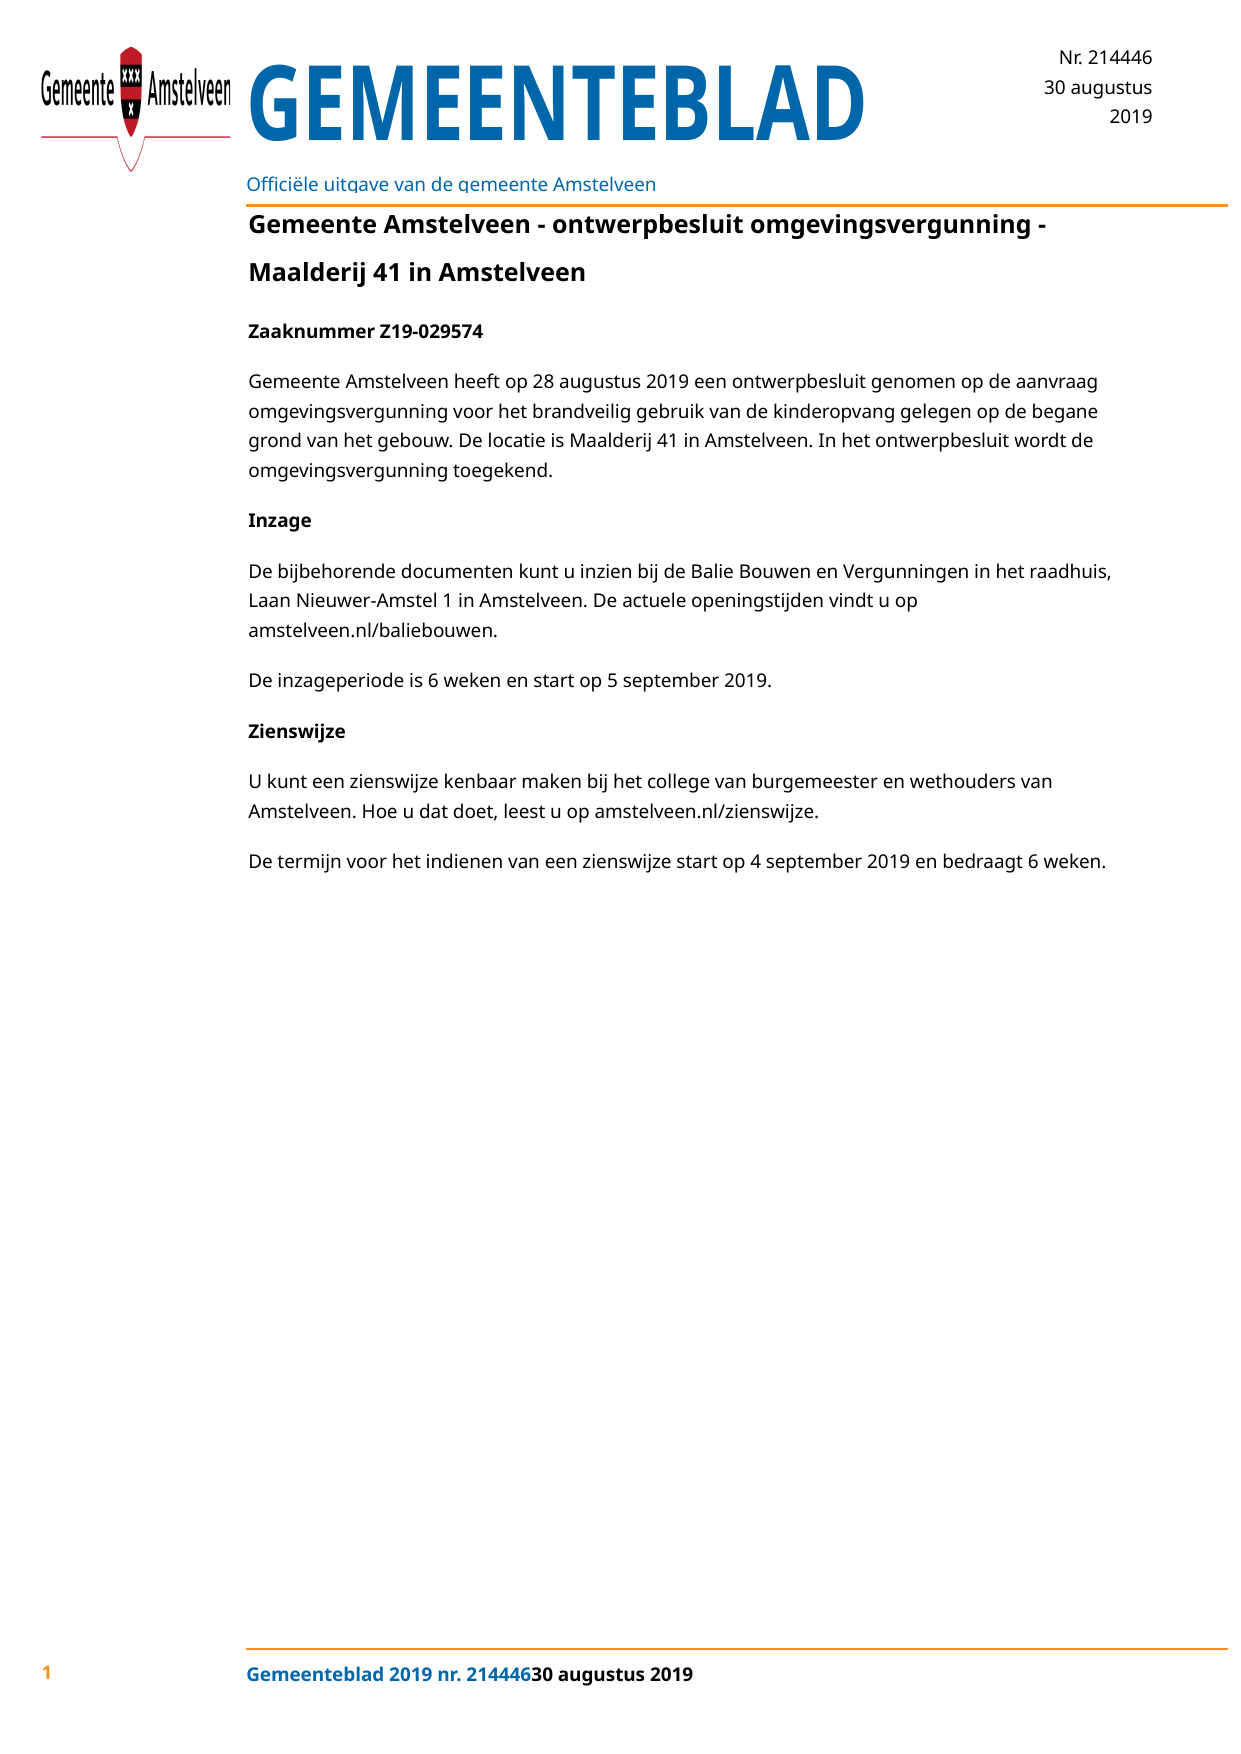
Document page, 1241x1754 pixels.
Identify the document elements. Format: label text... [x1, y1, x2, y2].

text Gemeente Amstelveen heeft op 28 augustus 2019 een ontwerpbesluit genomen op de aanvraag omgevingsvergunning voor het brandveilig gebruik van de kinderopvang gelegen op de begane grond van het gebouw. De locatie is Maalderij 41 in Amstelveen. In het ontwerpbesluit wordt de omgevingsvergunning toegekend. [248, 368, 1152, 483]
text U kunt een zienswijze kenbaar maken bij het college van burgemeester en wethouders van Amstelveen. Hoe u dat doet, leest u op amstelveen.nl/zienswijze. [248, 768, 1152, 824]
text Inzage [248, 507, 1152, 533]
text Gemeente Amstelveen - ontwerpbesluit omgevingsvergunning - Maalderij 41 in Amstelveen [248, 207, 1152, 288]
text De bijbehorende documenten kunt u inzien bij de Balie Bouwen en Vergunningen in het raadhuis, Laan Nieuwer-Amstel 1 in Amstelveen. De actuele openingstijden vindt u op amstelveen.nl/baliebouwen. [248, 558, 1152, 643]
text Zaaknummer Z19-029574 [248, 318, 1152, 344]
picture [41, 47, 231, 172]
text De termijn voor het indienen van een zienswijze start op 4 september 2019 en bedraagt 6 weken. [248, 848, 1152, 874]
text De inzageperiode is 6 weken en start op 5 september 2019. [248, 667, 1152, 693]
text Zienswijze [248, 718, 1152, 744]
